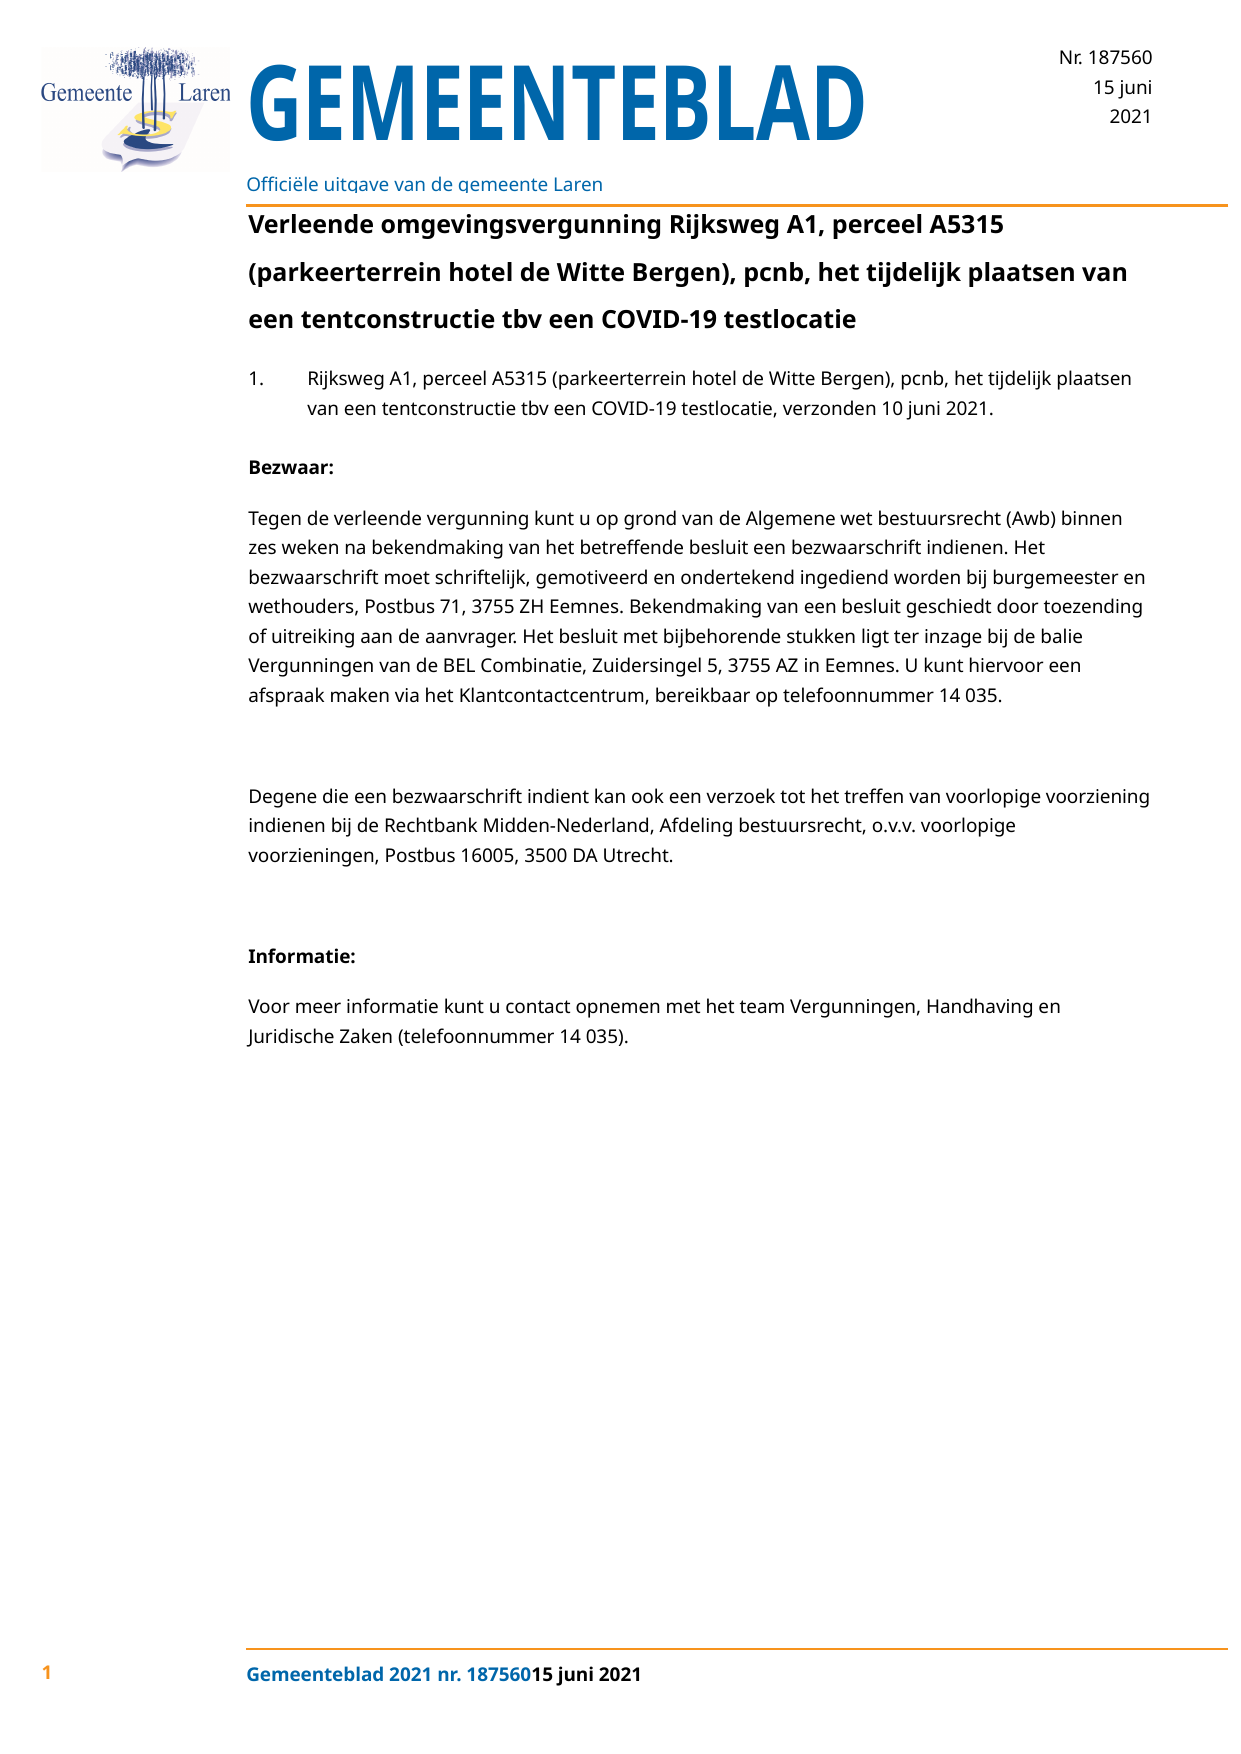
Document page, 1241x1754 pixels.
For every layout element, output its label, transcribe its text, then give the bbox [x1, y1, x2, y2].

text Voor meer informatie kunt u contact opnemen met het team Vergunningen, Handhaving en Juridische Zaken (telefoonnummer 14 035). [248, 993, 1152, 1049]
text Informatie: [248, 943, 1152, 969]
text Degene die een bezwaarschrift indient kan ook een verzoek tot het treffen van voorlopige voorziening indienen bij de Rechtbank Midden-Nederland, Afdeling bestuursrecht, o.v.v. voorlopige voorzieningen, Postbus 16005, 3500 DA Utrecht. [248, 783, 1152, 868]
list Rijksweg A1, perceel A5315 (parkeerterrein hotel de Witte Bergen), pcnb, het tijdelijk plaatsen van een tentconstructie tbv een COVID-19 testlocatie, verzonden 10 juni 2021. [248, 366, 1152, 421]
text Tegen de verleende vergunning kunt u op grond van de Algemene wet bestuursrecht (Awb) binnen zes weken na bekendmaking van het betreffende besluit een bezwaarschrift indienen. Het bezwaarschrift moet schriftelijk, gemotiveerd en ondertekend ingediend worden bij burgemeester en wethouders, Postbus 71, 3755 ZH Eemnes. Bekendmaking van een besluit geschiedt door toezending of uitreiking aan de aanvrager. Het besluit met bijbehorende stukken ligt ter inzage bij de balie Vergunningen van de BEL Combinatie, Zuidersingel 5, 3755 AZ in Eemnes. U kunt hiervoor een afspraak maken via het Klantcontactcentrum, bereikbaar op telefoonnummer 14 035. [248, 505, 1152, 708]
picture [41, 47, 231, 172]
text Bezwaar: [248, 454, 1152, 480]
text Verleende omgevingsvergunning Rijksweg A1, perceel A5315 (parkeerterrein hotel de Witte Bergen), pcnb, het tijdelijk plaatsen van een tentconstructie tbv een COVID-19 testlocatie [248, 207, 1152, 336]
